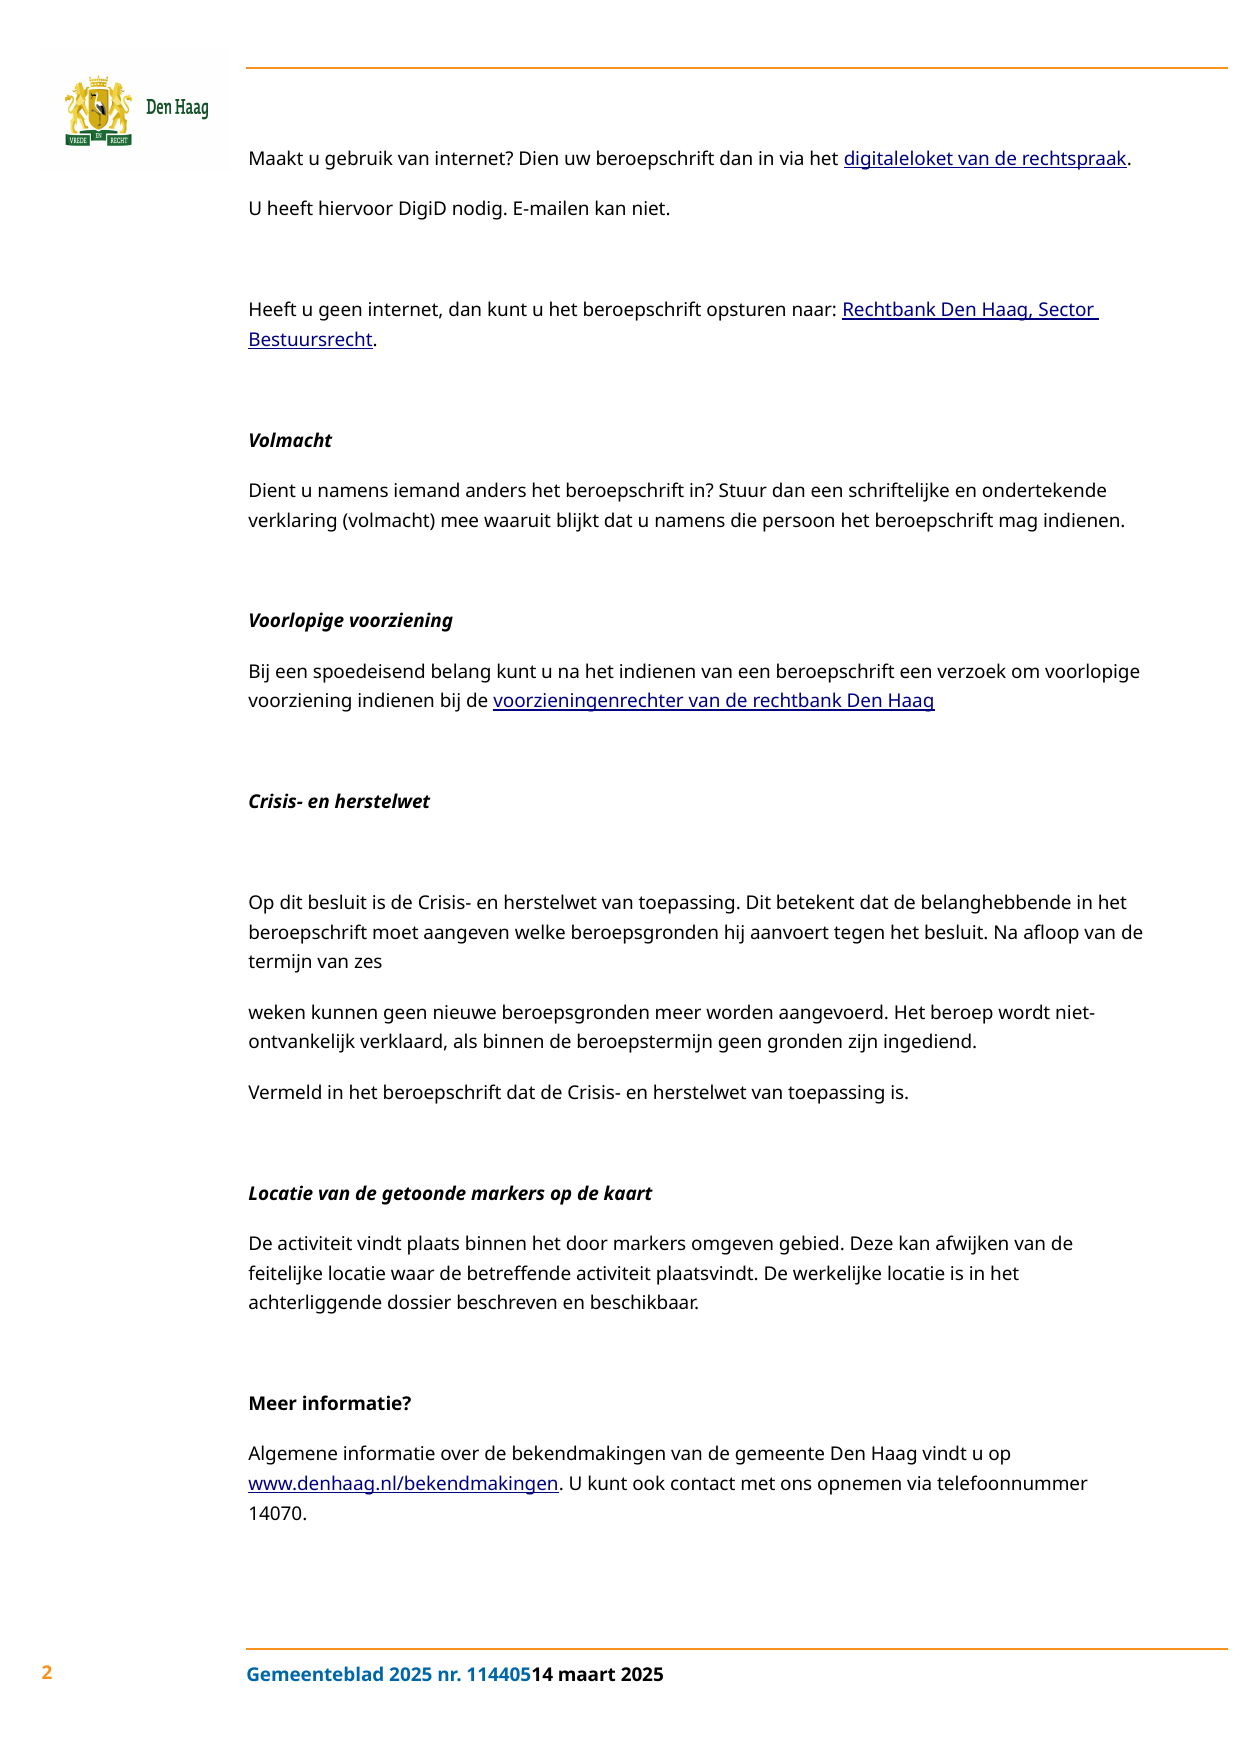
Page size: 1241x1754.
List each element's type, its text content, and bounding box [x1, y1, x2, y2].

text De activiteit vindt plaats binnen het door markers omgeven gebied. Deze kan afwijken van de feitelijke locatie waar de betreffende activiteit plaatsvindt. De werkelijke locatie is in het achterliggende dossier beschreven en beschikbaar. [248, 1230, 1152, 1315]
text Algemene informatie over de bekendmakingen van de gemeente Den Haag vindt u op www.denhaag.nl/bekendmakingen. U kunt ook contact met ons opnemen via telefoonnummer 14070. [248, 1441, 1152, 1526]
text Bij een spoedeisend belang kunt u na het indienen van een beroepschrift een verzoek om voorlopige voorziening indienen bij de voorzieningenrechter van de rechtbank Den Haag [248, 658, 1152, 713]
text Voorlopige voorziening [248, 608, 1152, 633]
text Op dit besluit is de Crisis- en herstelwet van toepassing. Dit betekent dat de belanghebbende in het beroepschrift moet aangeven welke beroepsgronden hij aanvoert tegen het besluit. Na afloop van de termijn van zes [248, 889, 1152, 974]
picture [41, 47, 231, 172]
text Vermeld in het beroepschrift dat de Crisis- en herstelwet van toepassing is. [248, 1079, 1152, 1105]
text weken kunnen geen nieuwe beroepsgronden meer worden aangevoerd. Het beroep wordt niet-ontvankelijk verklaard, als binnen de beroepstermijn geen gronden zijn ingediend. [248, 999, 1152, 1054]
text Locatie van de getoonde markers op de kaart [248, 1180, 1152, 1206]
text Dient u namens iemand anders het beroepschrift in? Stuur dan een schriftelijke en ondertekende verklaring (volmacht) mee waaruit blijkt dat u namens die persoon het beroepschrift mag indienen. [248, 477, 1152, 533]
text Maakt u gebruik van internet? Dien uw beroepschrift dan in via het digitaleloket van de rechtspraak. [248, 145, 1152, 171]
text Meer informatie? [248, 1390, 1152, 1416]
text Crisis- en herstelwet [248, 788, 1152, 814]
text Heeft u geen internet, dan kunt u het beroepschrift opsturen naar: Rechtbank Den Haag, Sector Bestuursrecht. [248, 296, 1152, 352]
text U heeft hiervoor DigiD nodig. E-mailen kan niet. [248, 196, 1152, 221]
text Volmacht [248, 427, 1152, 453]
